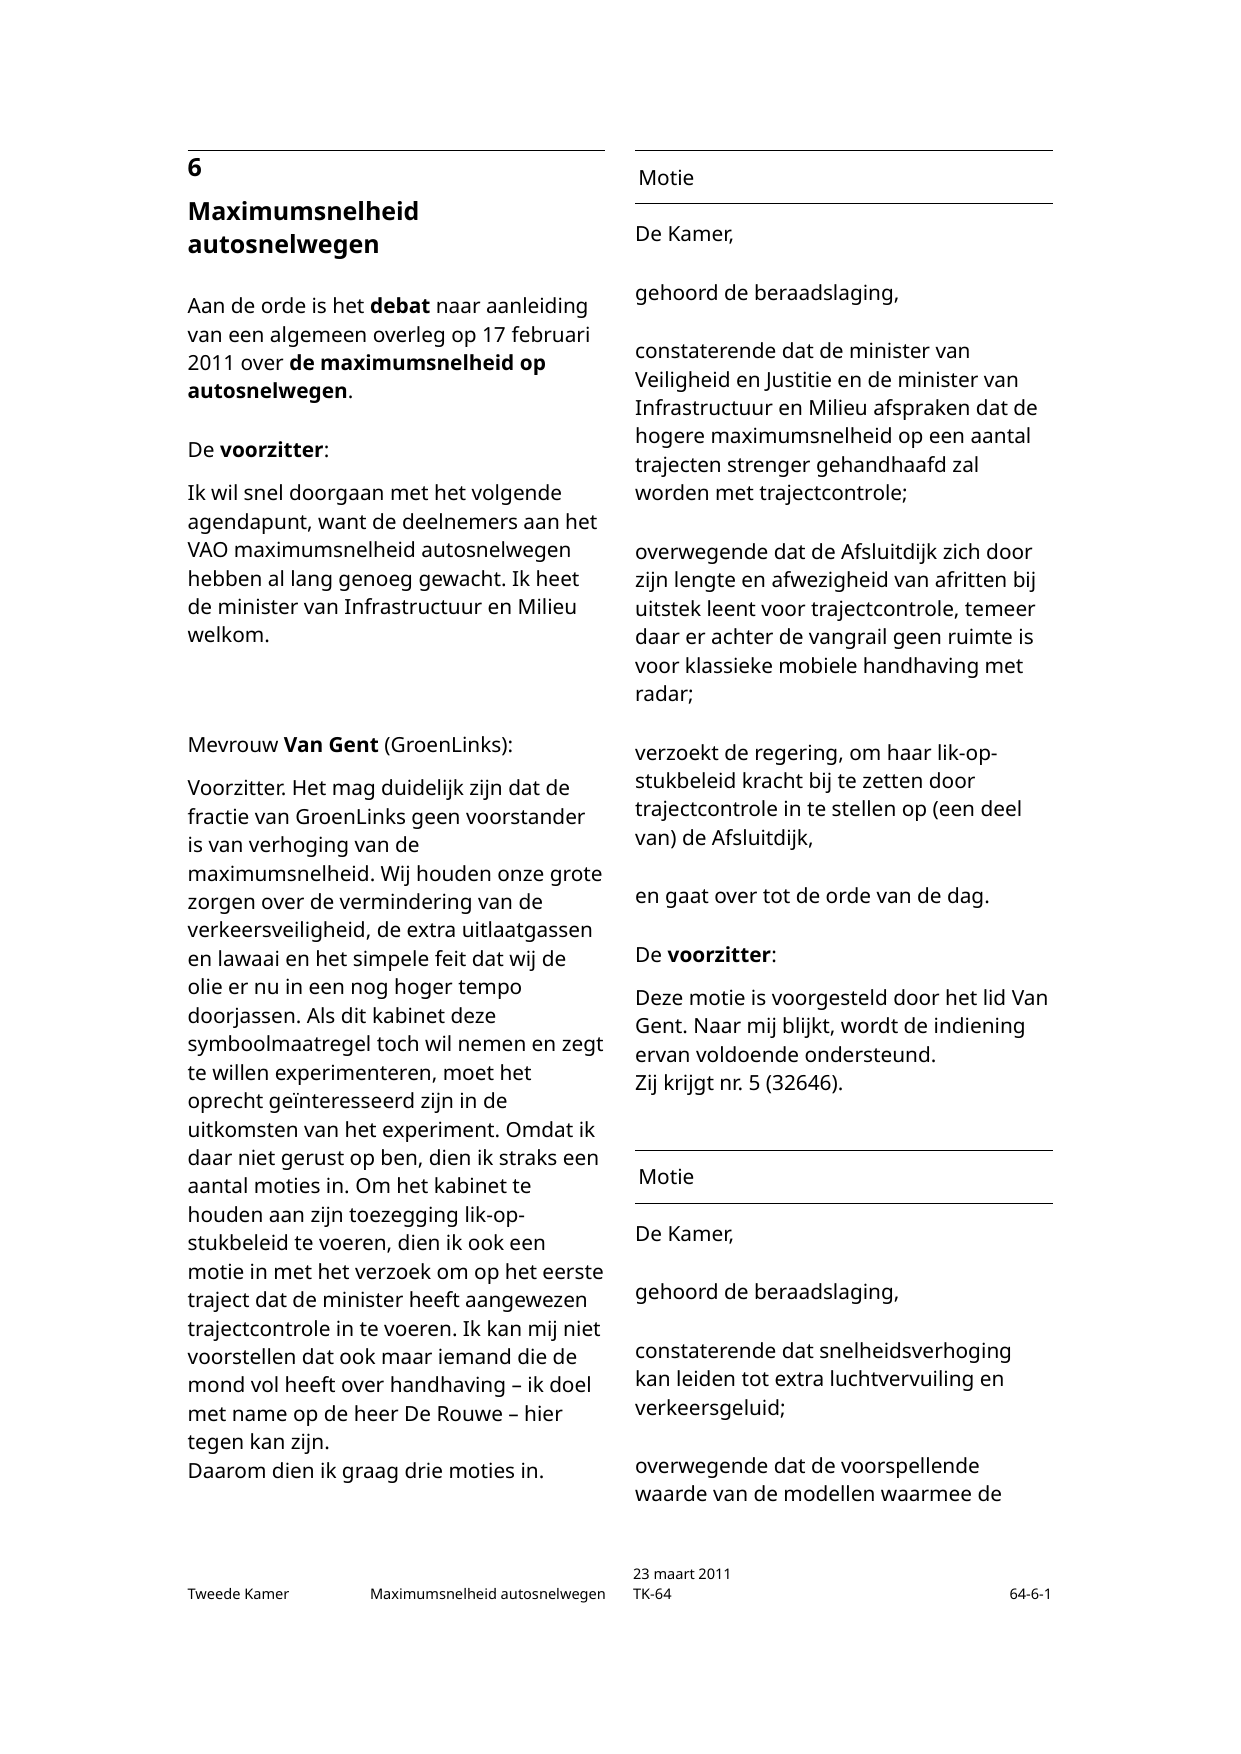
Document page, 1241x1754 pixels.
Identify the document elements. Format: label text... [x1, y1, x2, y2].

text gehoord de beraadslaging, [635, 278, 1053, 306]
text De voorzitter: [635, 940, 1053, 968]
text Daarom dien ik graag drie moties in. [187, 1456, 605, 1484]
subtitle Motie [635, 151, 1053, 203]
text overwegende dat de voorspellende waarde van de modellen waarmee de [635, 1451, 1053, 1508]
text Aan de orde is het debat naar aanleiding van een algemeen overleg op 17 februari 2011 over de maximumsnelheid op autosnelwegen. [187, 291, 605, 405]
text 6 [187, 151, 605, 184]
text overwegende dat de Afsluitdijk zich door zijn lengte en afwezigheid van afritten bij uitstek leent voor trajectcontrole, temeer daar er achter de vangrail geen ruimte is voor klassieke mobiele handhaving met radar; [635, 537, 1053, 708]
text De Kamer, [635, 219, 1053, 248]
subtitle Motie [635, 1151, 1053, 1203]
text gehoord de beraadslaging, [635, 1277, 1053, 1306]
text constaterende dat snelheidsverhoging kan leiden tot extra luchtvervuiling en verkeersgeluid; [635, 1336, 1053, 1421]
text De voorzitter: [187, 435, 605, 463]
text Deze motie is voorgesteld door het lid Van Gent. Naar mij blijkt, wordt de indiening ervan voldoende ondersteund. [635, 983, 1053, 1068]
text en gaat over tot de orde van de dag. [635, 881, 1053, 910]
text  [187, 679, 605, 707]
text constaterende dat de minister van Veiligheid en Justitie en de minister van Infrastructuur en Milieu afspraken dat de hogere maximumsnelheid op een aantal trajecten strenger gehandhaafd zal worden met trajectcontrole; [635, 336, 1053, 507]
text Ik wil snel doorgaan met het volgende agendapunt, want de deelnemers aan het VAO maximumsnelheid autosnelwegen hebben al lang genoeg gewacht. Ik heet de minister van Infrastructuur en Milieu welkom. [187, 478, 605, 649]
text Voorzitter. Het mag duidelijk zijn dat de fractie van GroenLinks geen voorstander is van verhoging van de maximumsnelheid. Wij houden onze grote zorgen over de vermindering van de verkeersveiligheid, de extra uitlaatgassen en lawaai en het simpele feit dat wij de olie er nu in een nog hoger tempo doorjassen. Als dit kabinet deze symboolmaatregel toch wil nemen en zegt te willen experimenteren, moet het oprecht geïnteresseerd zijn in de uitkomsten van het experiment. Omdat ik daar niet gerust op ben, dien ik straks een aantal moties in. Om het kabinet te houden aan zijn toezegging lik-op-stukbeleid te voeren, dien ik ook een motie in met het verzoek om op het eerste traject dat de minister heeft aangewezen trajectcontrole in te voeren. Ik kan mij niet voorstellen dat ook maar iemand die de mond vol heeft over handhaving – ik doel met name op de heer De Rouwe – hier tegen kan zijn. [187, 773, 605, 1456]
text De Kamer, [635, 1219, 1053, 1247]
text Zij krijgt nr. 5 (32646). [635, 1068, 1053, 1097]
text verzoekt de regering, om haar lik-op-stukbeleid kracht bij te zetten door trajectcontrole in te stellen op (een deel van) de Afsluitdijk, [635, 738, 1053, 851]
text Mevrouw Van Gent (GroenLinks): [187, 730, 605, 758]
text Maximumsnelheid autosnelwegen [187, 193, 605, 261]
